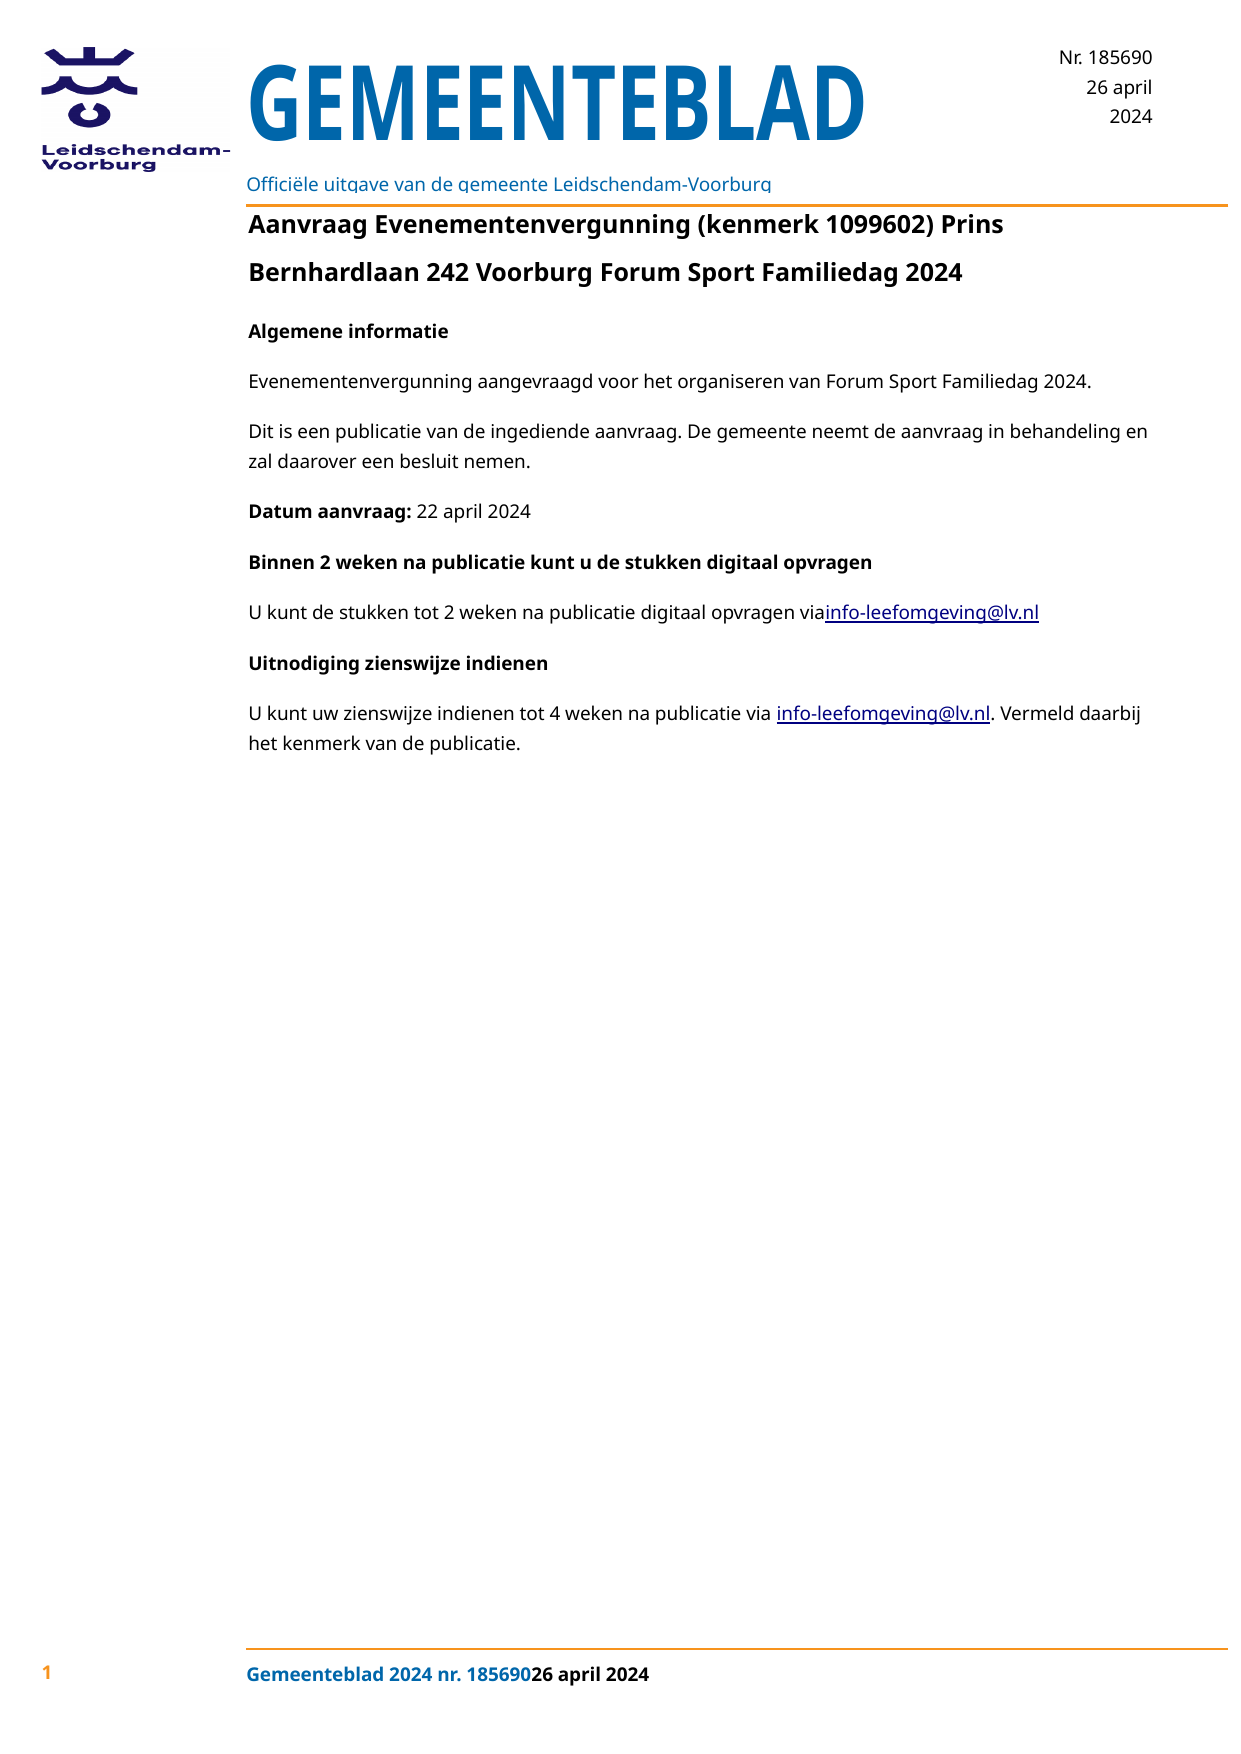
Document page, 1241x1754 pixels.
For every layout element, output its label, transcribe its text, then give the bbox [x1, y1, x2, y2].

text U kunt de stukken tot 2 weken na publicatie digitaal opvragen viainfo-leefomgeving@lv.nl [248, 599, 1152, 625]
text Uitnodiging zienswijze indienen [248, 650, 1152, 676]
text Evenementenvergunning aangevraagd voor het organiseren van Forum Sport Familiedag 2024. [248, 368, 1152, 394]
text Datum aanvraag: 22 april 2024 [248, 499, 1152, 524]
text Dit is een publicatie van de ingediende aanvraag. De gemeente neemt de aanvraag in behandeling en zal daarover een besluit nemen. [248, 419, 1152, 474]
text Algemene informatie [248, 318, 1152, 344]
text U kunt uw zienswijze indienen tot 4 weken na publicatie via info-leefomgeving@lv.nl. Vermeld daarbij het kenmerk van de publicatie. [248, 700, 1152, 756]
picture [41, 47, 231, 172]
text Binnen 2 weken na publicatie kunt u de stukken digitaal opvragen [248, 549, 1152, 575]
text Aanvraag Evenementenvergunning (kenmerk 1099602) Prins Bernhardlaan 242 Voorburg Forum Sport Familiedag 2024 [248, 207, 1152, 288]
